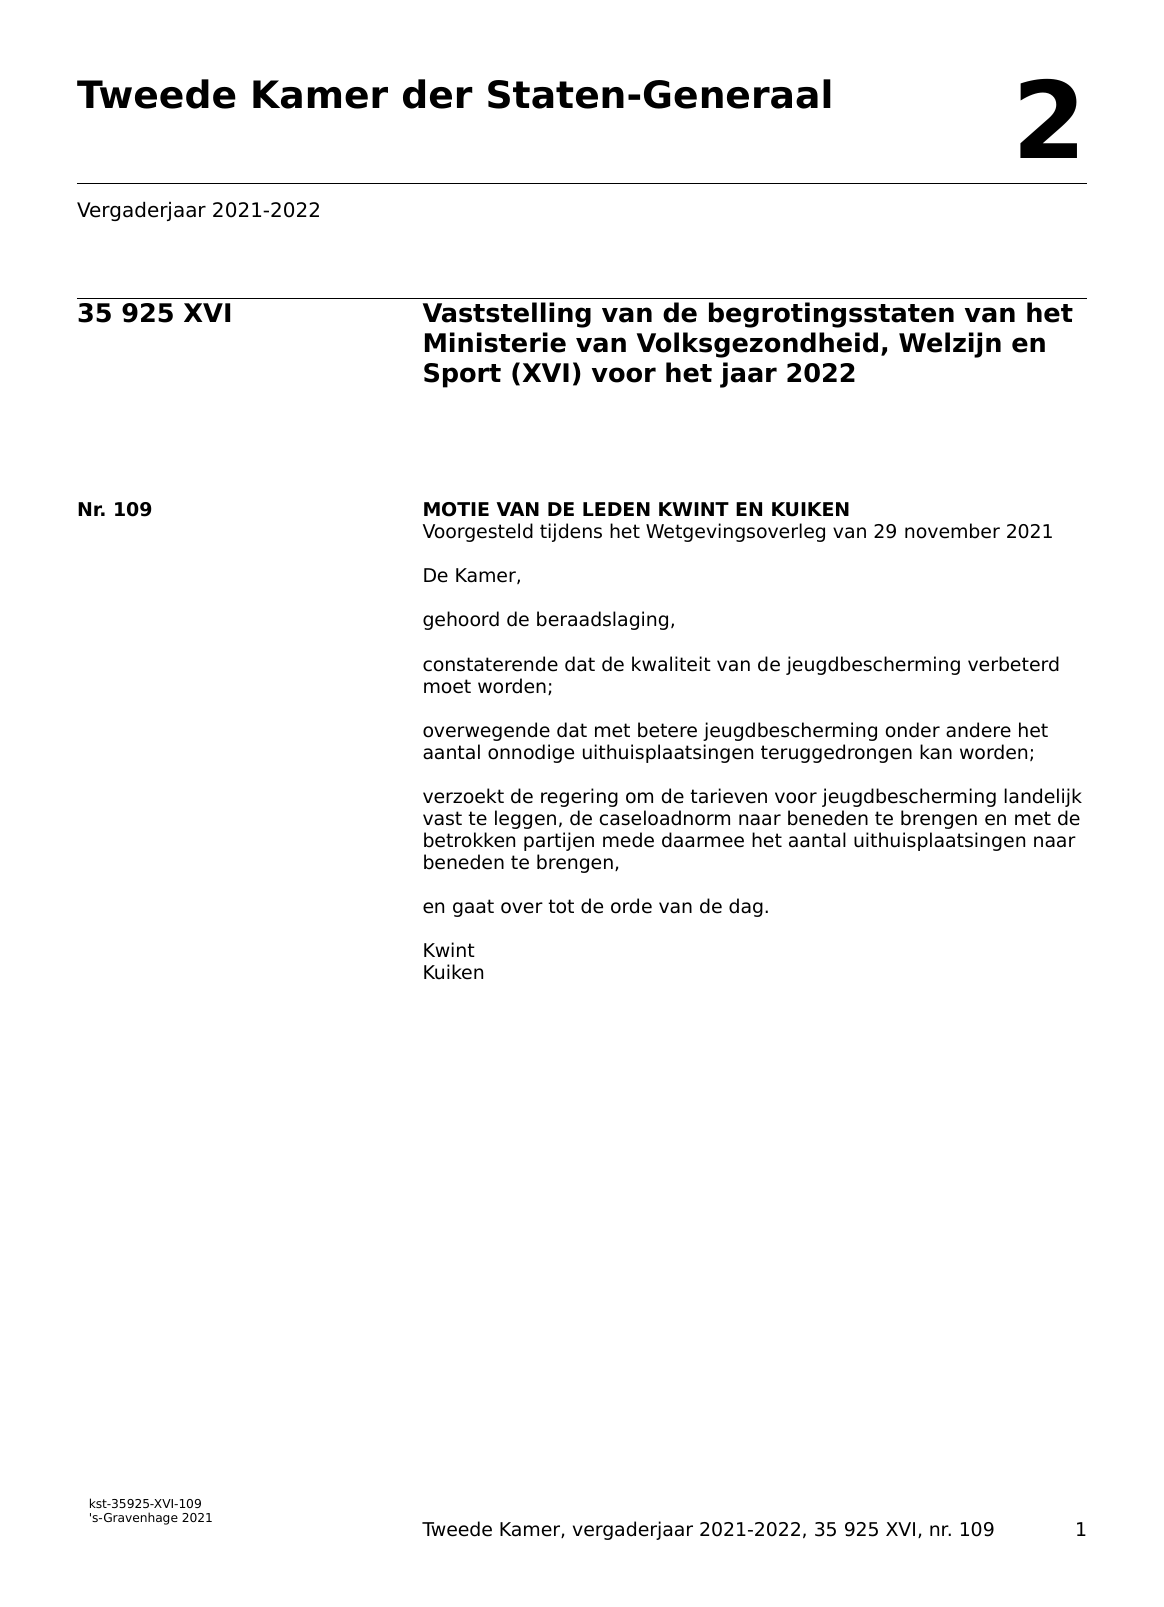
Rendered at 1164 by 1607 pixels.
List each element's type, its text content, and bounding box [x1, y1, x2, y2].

text Kuiken [422, 962, 1087, 984]
subtitle 35 925 XVI Vaststelling van de begrotingsstaten van het Ministerie van Volksgezondheid, Welzijn en Sport (XVI) voor het jaar 2022 [77, 299, 1087, 388]
text Voorgesteld tijdens het Wetgevingsoverleg van 29 november 2021 [422, 521, 1087, 543]
text 's-Gravenhage 2021 [88, 1511, 323, 1525]
text overwegende dat met betere jeugdbescherming onder andere het aantal onnodige uithuisplaatsingen teruggedrongen kan worden; [422, 720, 1087, 764]
table_cell Vergaderjaar 2021-2022 [77, 184, 1087, 298]
text verzoekt de regering om de tarieven voor jeugdbescherming landelijk vast te leggen, de caseloadnorm naar beneden te brengen en met de betrokken partijen mede daarmee het aantal uithuisplaatsingen naar beneden te brengen, [422, 786, 1087, 874]
table_header Tweede Kamer der Staten-Generaal [77, 59, 886, 183]
text en gaat over tot de orde van de dag. [422, 896, 1087, 918]
text gehoord de beraadslaging, [422, 609, 1087, 631]
text Kwint [422, 940, 1087, 962]
table_header 2 [886, 59, 1087, 183]
text constaterende dat de kwaliteit van de jeugdbescherming verbeterd moet worden; [422, 653, 1087, 697]
subtitle Nr. 109 MOTIE VAN DE LEDEN KWINT EN KUIKEN [77, 499, 1087, 521]
text kst-35925-XVI-109 [88, 1497, 323, 1511]
text De Kamer, [422, 565, 1087, 587]
